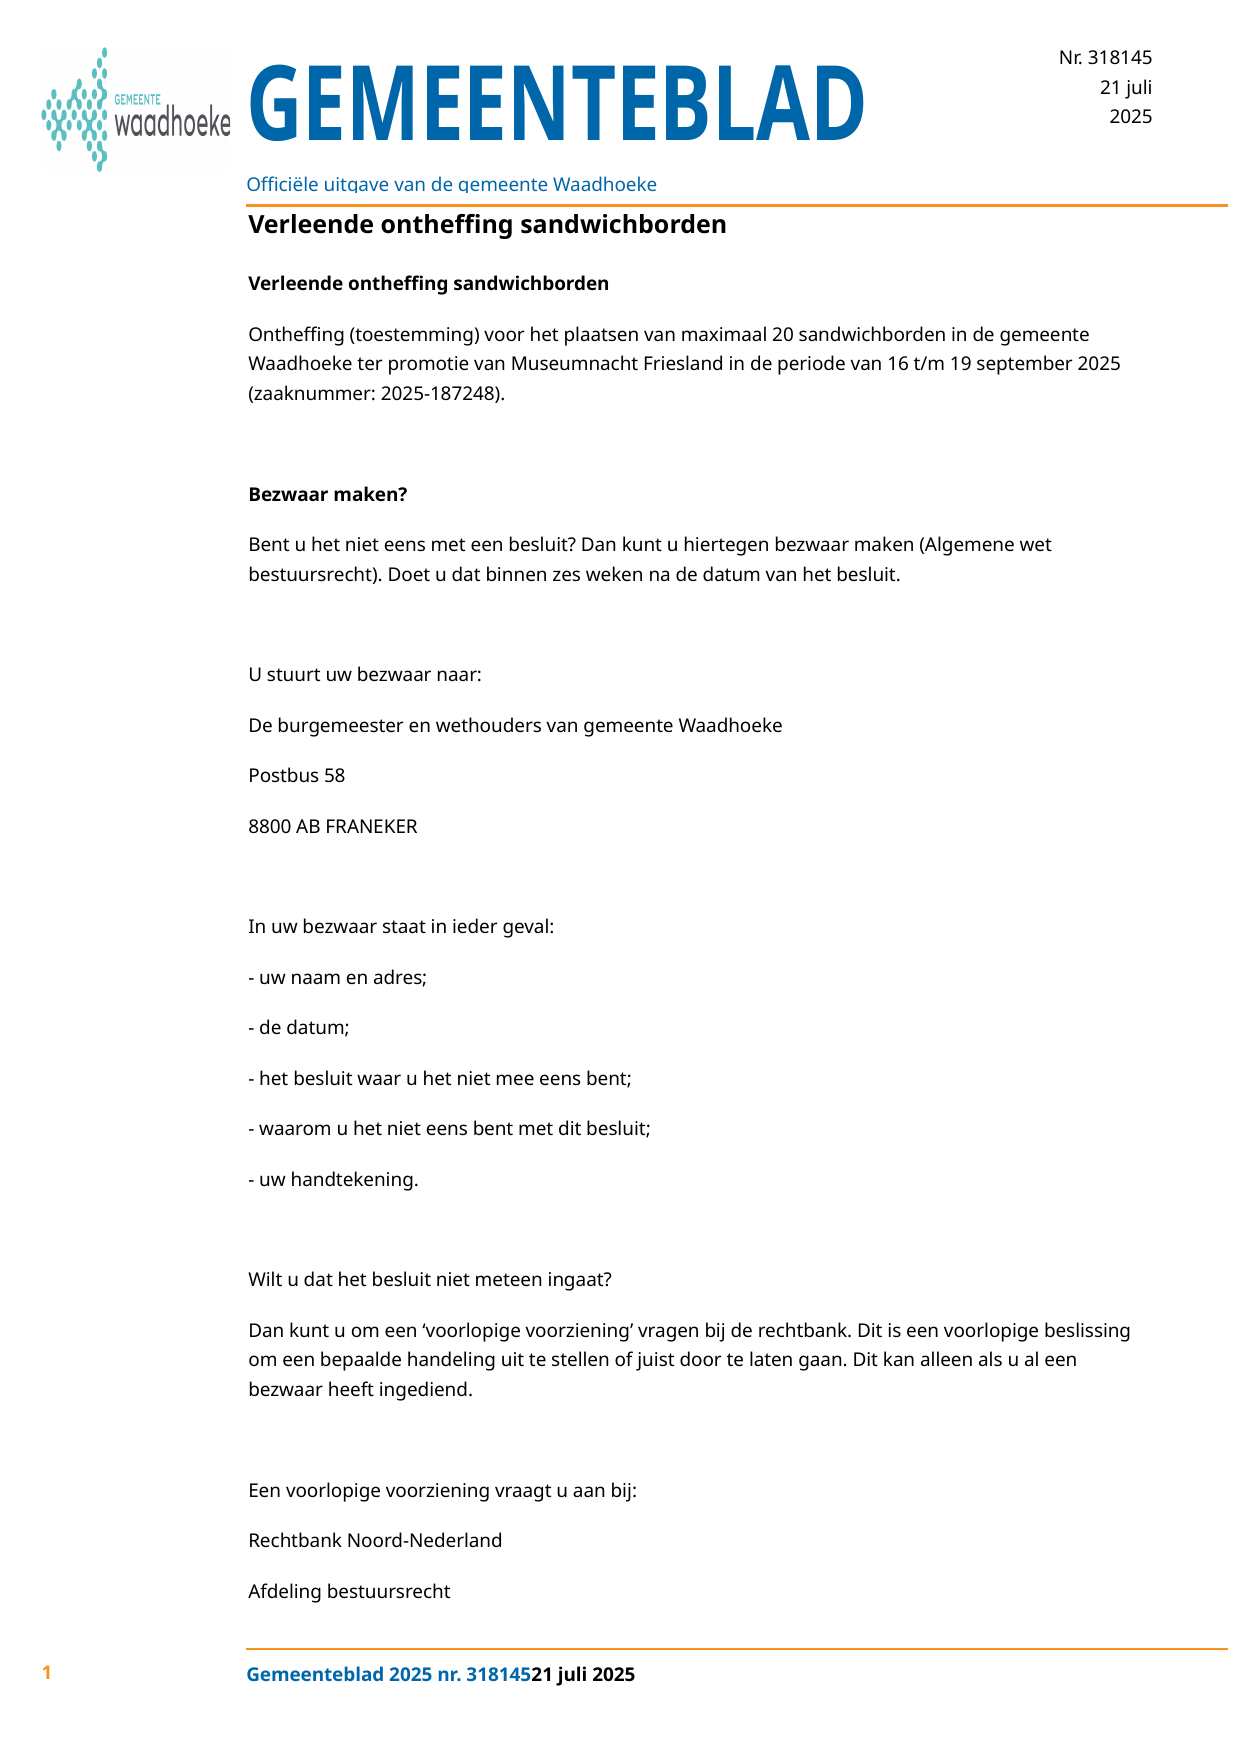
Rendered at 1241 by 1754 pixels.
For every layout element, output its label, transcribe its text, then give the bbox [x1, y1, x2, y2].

text Verleende ontheffing sandwichborden [248, 270, 1152, 296]
text Dan kunt u om een ‘voorlopige voorziening’ vragen bij de rechtbank. Dit is een voorlopige beslissing om een bepaalde handeling uit te stellen of juist door te laten gaan. Dit kan alleen als u al een bezwaar heeft ingediend. [248, 1317, 1152, 1402]
text - waarom u het niet eens bent met dit besluit; [248, 1115, 1152, 1141]
text - de datum; [248, 1014, 1152, 1040]
text Rechtbank Noord-Nederland [248, 1527, 1152, 1553]
text Ontheffing (toestemming) voor het plaatsen van maximaal 20 sandwichborden in de gemeente Waadhoeke ter promotie van Museumnacht Friesland in de periode van 16 t/m 19 september 2025 (zaaknummer: 2025-187248). [248, 321, 1152, 406]
text Postbus 58 [248, 762, 1152, 788]
text In uw bezwaar staat in ieder geval: [248, 914, 1152, 939]
text De burgemeester en wethouders van gemeente Waadhoeke [248, 712, 1152, 738]
text - uw handtekening. [248, 1166, 1152, 1191]
text Een voorlopige voorziening vraagt u aan bij: [248, 1477, 1152, 1503]
text Afdeling bestuursrecht [248, 1578, 1152, 1603]
text 8800 AB FRANEKER [248, 813, 1152, 838]
text Verleende ontheffing sandwichborden [248, 207, 1152, 241]
text Bent u het niet eens met een besluit? Dan kunt u hiertegen bezwaar maken (Algemene wet bestuursrecht). Doet u dat binnen zes weken na de datum van het besluit. [248, 531, 1152, 586]
text Wilt u dat het besluit niet meteen ingaat? [248, 1267, 1152, 1292]
text Bezwaar maken? [248, 481, 1152, 506]
text - het besluit waar u het niet mee eens bent; [248, 1065, 1152, 1091]
text - uw naam en adres; [248, 964, 1152, 990]
picture [41, 47, 231, 172]
text U stuurt uw bezwaar naar: [248, 662, 1152, 687]
